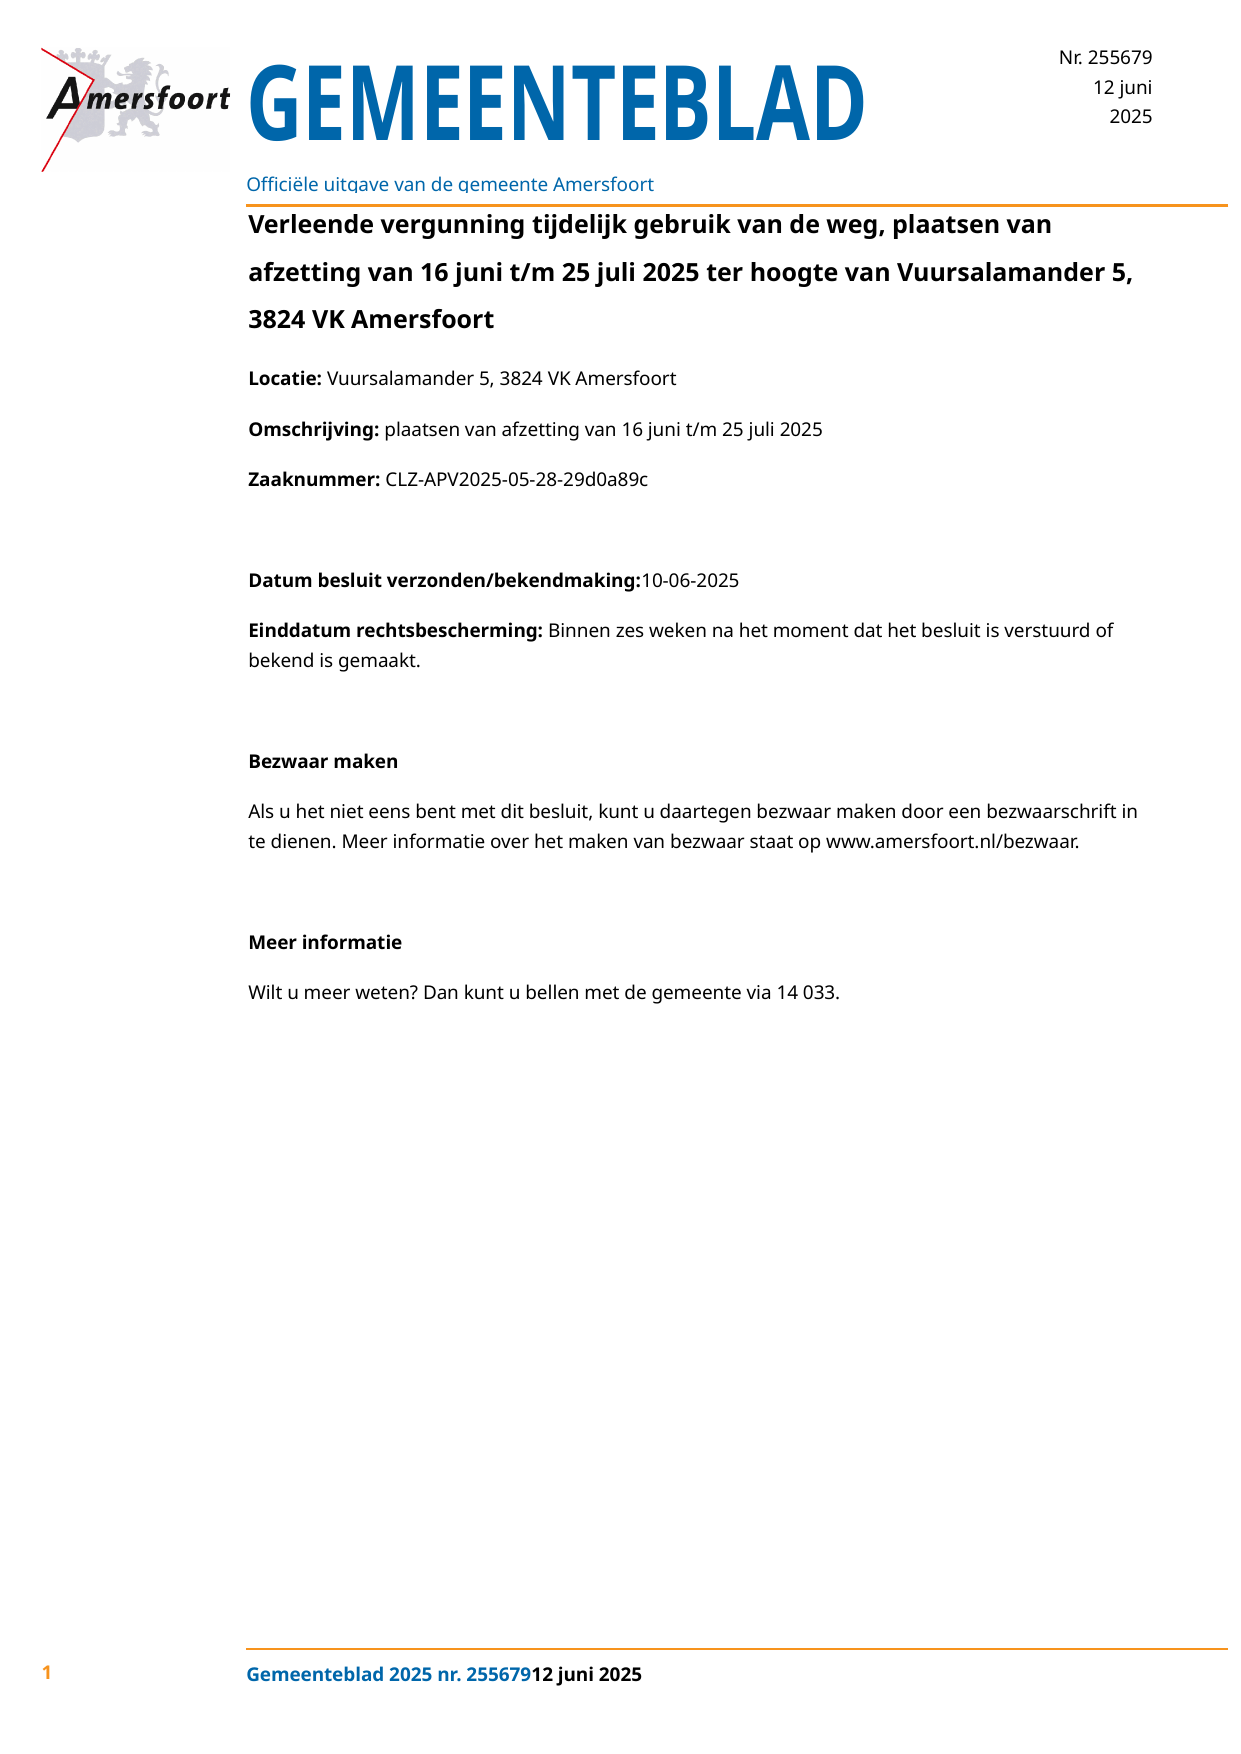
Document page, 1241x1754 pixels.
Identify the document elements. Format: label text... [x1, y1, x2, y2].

text Verleende vergunning tijdelijk gebruik van de weg, plaatsen van afzetting van 16 juni t/m 25 juli 2025 ter hoogte van Vuursalamander 5, 3824 VK Amersfoort [248, 207, 1152, 336]
text Einddatum rechtsbescherming: Binnen zes weken na het moment dat het besluit is verstuurd of bekend is gemaakt. [248, 618, 1152, 673]
text Omschrijving: plaatsen van afzetting van 16 juni t/m 25 juli 2025 [248, 416, 1152, 442]
text Als u het niet eens bent met dit besluit, kunt u daartegen bezwaar maken door een bezwaarschrift in te dienen. Meer informatie over het maken van bezwaar staat op www.amersfoort.nl/bezwaar. [248, 798, 1152, 854]
picture [41, 47, 231, 172]
text Bezwaar maken [248, 748, 1152, 774]
text Wilt u meer weten? Dan kunt u bellen met de gemeente via 14 033. [248, 979, 1152, 1005]
text Zaaknummer: CLZ-APV2025-05-28-29d0a89c [248, 466, 1152, 492]
text Meer informatie [248, 929, 1152, 954]
text Datum besluit verzonden/bekendmaking:10-06-2025 [248, 567, 1152, 593]
text Locatie: Vuursalamander 5, 3824 VK Amersfoort [248, 366, 1152, 391]
